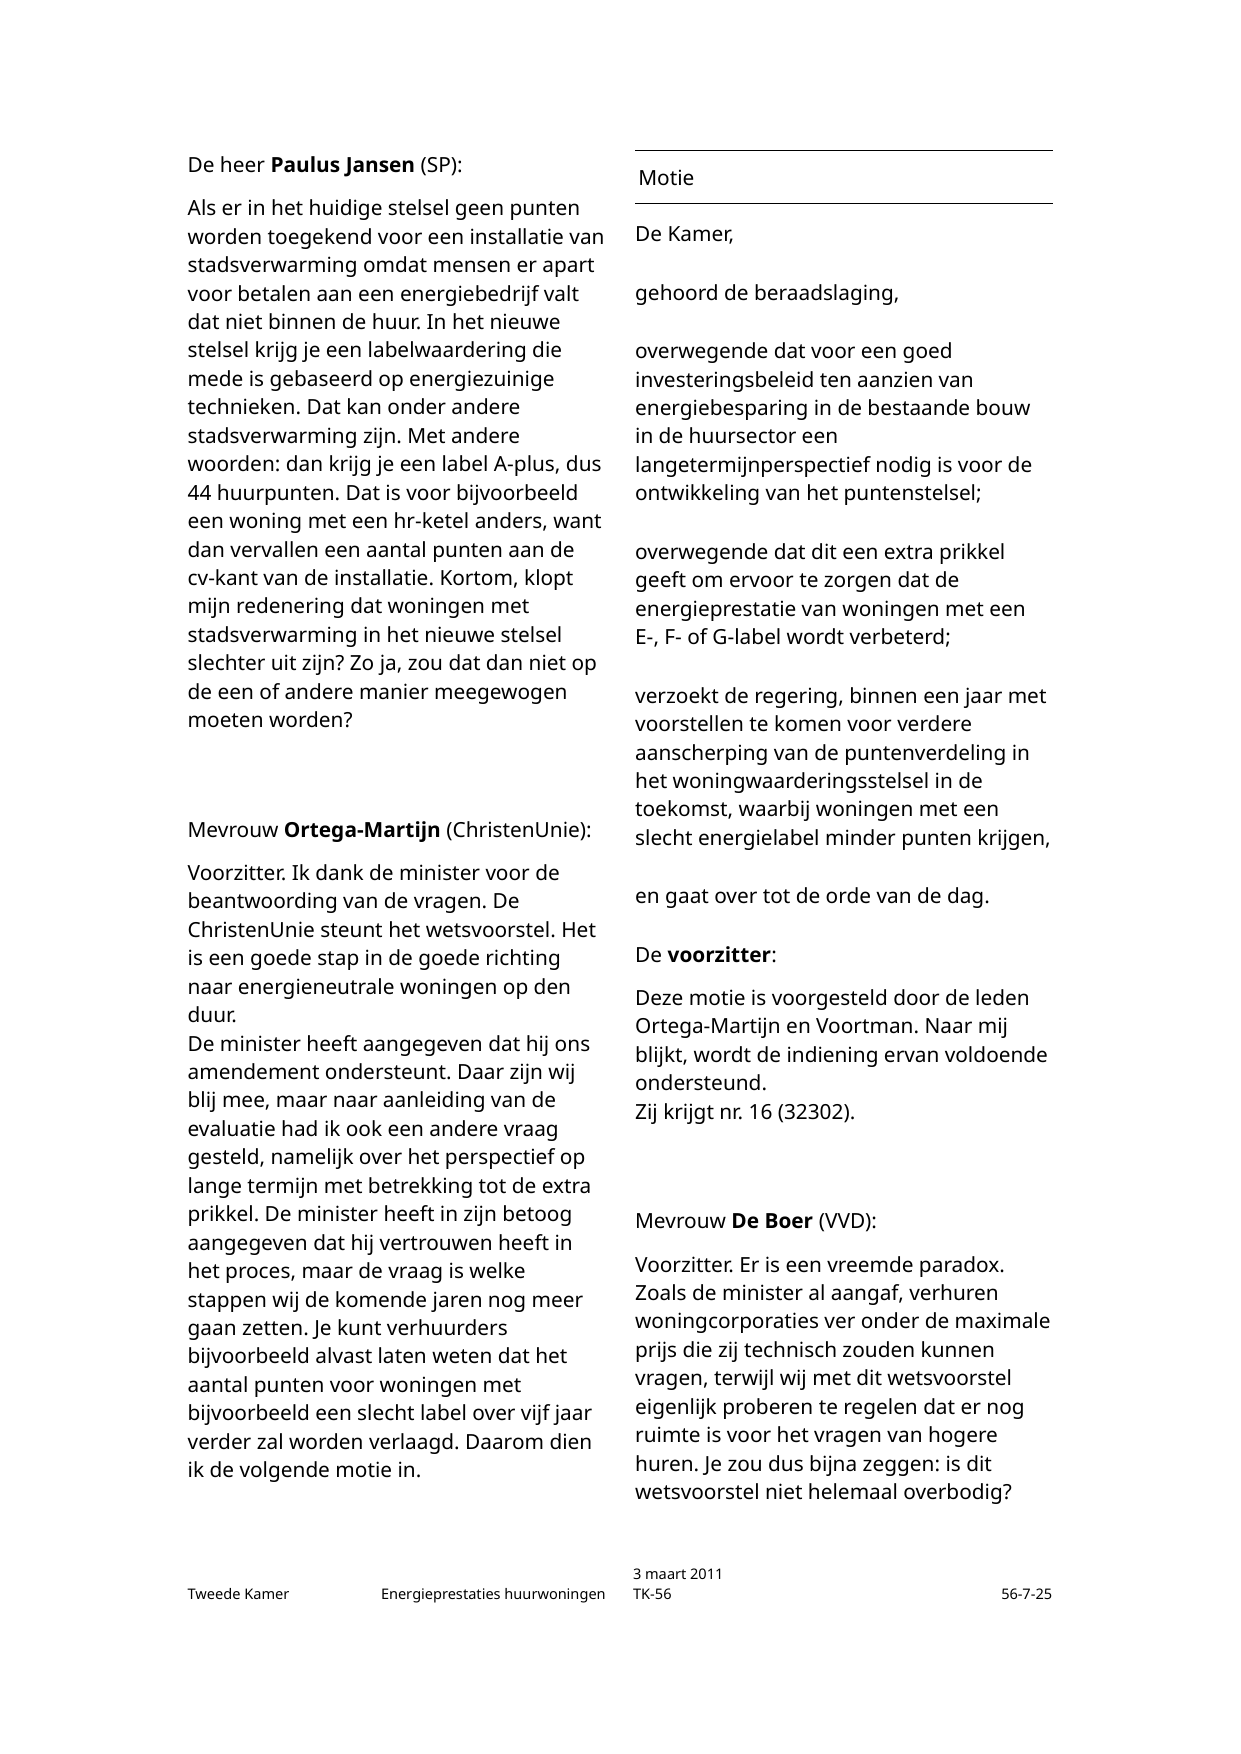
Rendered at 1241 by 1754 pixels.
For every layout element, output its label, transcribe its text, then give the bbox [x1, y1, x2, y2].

text De Kamer, [635, 219, 1053, 248]
text De voorzitter: [635, 940, 1053, 968]
text  [635, 1155, 1053, 1184]
text Mevrouw Ortega-Martijn (ChristenUnie): [187, 815, 605, 843]
text De minister heeft aangegeven dat hij ons amendement ondersteunt. Daar zijn wij blij mee, maar naar aanleiding van de evaluatie had ik ook een andere vraag gesteld, namelijk over het perspectief op lange termijn met betrekking tot de extra prikkel. De minister heeft in zijn betoog aangegeven dat hij vertrouwen heeft in het proces, maar de vraag is welke stappen wij de komende jaren nog meer gaan zetten. Je kunt verhuurders bijvoorbeeld alvast laten weten dat het aantal punten voor woningen met bijvoorbeeld een slecht label over vijf jaar verder zal worden verlaagd. Daarom dien ik de volgende motie in. [187, 1029, 605, 1484]
text overwegende dat voor een goed investeringsbeleid ten aanzien van energiebesparing in de bestaande bouw in de huursector een langetermijnperspectief nodig is voor de ontwikkeling van het puntenstelsel; [635, 336, 1053, 507]
text overwegende dat dit een extra prikkel geeft om ervoor te zorgen dat de energieprestatie van woningen met een E-, F- of G-label wordt verbeterd; [635, 537, 1053, 651]
text Deze motie is voorgesteld door de leden Ortega-Martijn en Voortman. Naar mij blijkt, wordt de indiening ervan voldoende ondersteund. [635, 983, 1053, 1097]
text Zij krijgt nr. 16 (32302). [635, 1097, 1053, 1125]
text De heer Paulus Jansen (SP): [187, 150, 605, 178]
text en gaat over tot de orde van de dag. [635, 881, 1053, 910]
text Als er in het huidige stelsel geen punten worden toegekend voor een installatie van stadsverwarming omdat mensen er apart voor betalen aan een energiebedrijf valt dat niet binnen de huur. In het nieuwe stelsel krijg je een labelwaardering die mede is gebaseerd op energiezuinige technieken. Dat kan onder andere stadsverwarming zijn. Met andere woorden: dan krijg je een label A-plus, dus 44 huurpunten. Dat is voor bijvoorbeeld een woning met een hr-ketel anders, want dan vervallen een aantal punten aan de cv-kant van de installatie. Kortom, klopt mijn redenering dat woningen met stadsverwarming in het nieuwe stelsel slechter uit zijn? Zo ja, zou dat dan niet op de een of andere manier meegewogen moeten worden? [187, 193, 605, 734]
text verzoekt de regering, binnen een jaar met voorstellen te komen voor verdere aanscherping van de puntenverdeling in het woningwaarderingsstelsel in de toekomst, waarbij woningen met een slecht energielabel minder punten krijgen, [635, 681, 1053, 851]
text  [187, 764, 605, 792]
subtitle Motie [635, 151, 1053, 203]
text Voorzitter. Ik dank de minister voor de beantwoording van de vragen. De ChristenUnie steunt het wetsvoorstel. Het is een goede stap in de goede richting naar energieneutrale woningen op den duur. [187, 858, 605, 1029]
text Mevrouw De Boer (VVD): [635, 1206, 1053, 1235]
text gehoord de beraadslaging, [635, 278, 1053, 306]
text Voorzitter. Er is een vreemde paradox. Zoals de minister al aangaf, verhuren woningcorporaties ver onder de maximale prijs die zij technisch zouden kunnen vragen, terwijl wij met dit wetsvoorstel eigenlijk proberen te regelen dat er nog ruimte is voor het vragen van hogere huren. Je zou dus bijna zeggen: is dit wetsvoorstel niet helemaal overbodig? [635, 1250, 1053, 1506]
